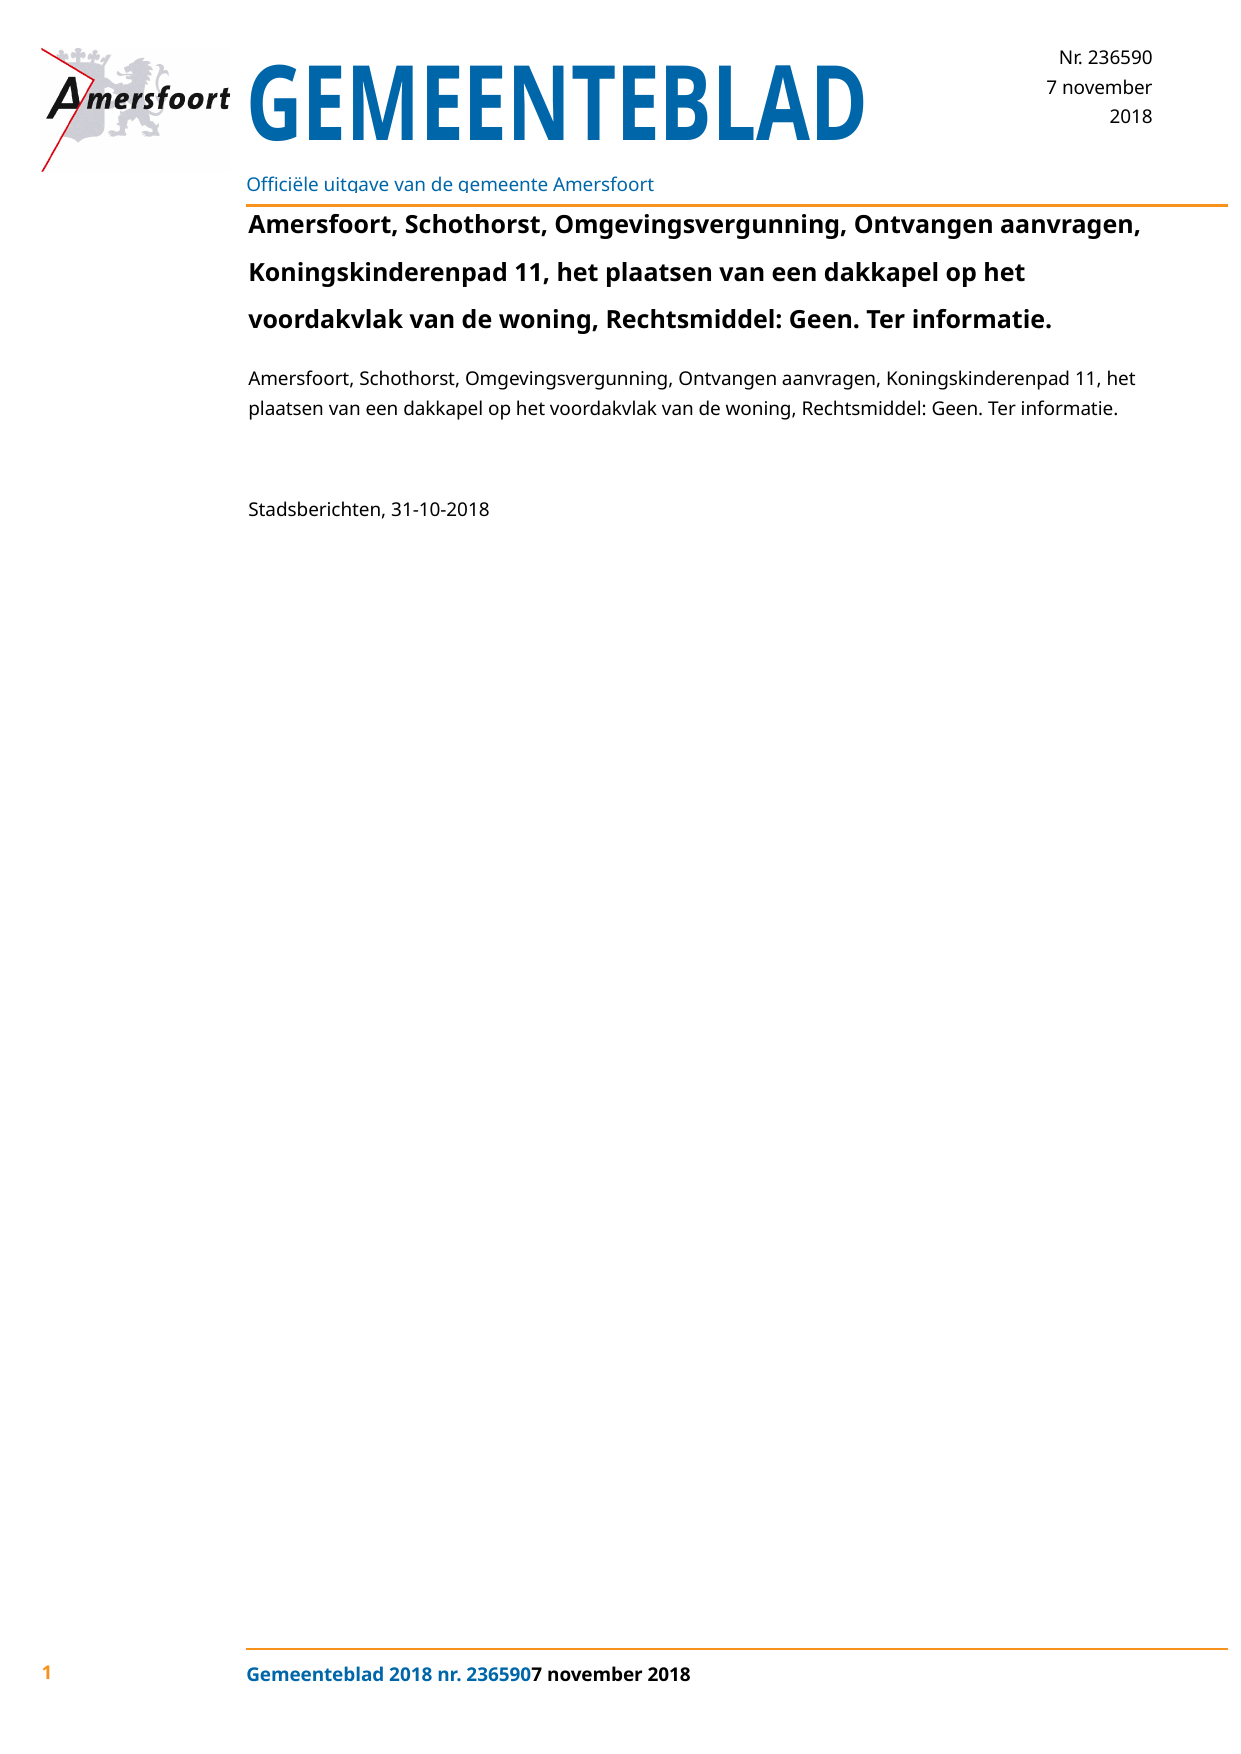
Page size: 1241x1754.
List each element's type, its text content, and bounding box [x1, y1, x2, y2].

picture [41, 47, 231, 172]
text Amersfoort, Schothorst, Omgevingsvergunning, Ontvangen aanvragen, Koningskinderenpad 11, het plaatsen van een dakkapel op het voordakvlak van de woning, Rechtsmiddel: Geen. Ter informatie. [248, 207, 1152, 336]
text Stadsberichten, 31-10-2018 [248, 496, 1152, 522]
text Amersfoort, Schothorst, Omgevingsvergunning, Ontvangen aanvragen, Koningskinderenpad 11, het plaatsen van een dakkapel op het voordakvlak van de woning, Rechtsmiddel: Geen. Ter informatie. [248, 366, 1152, 421]
